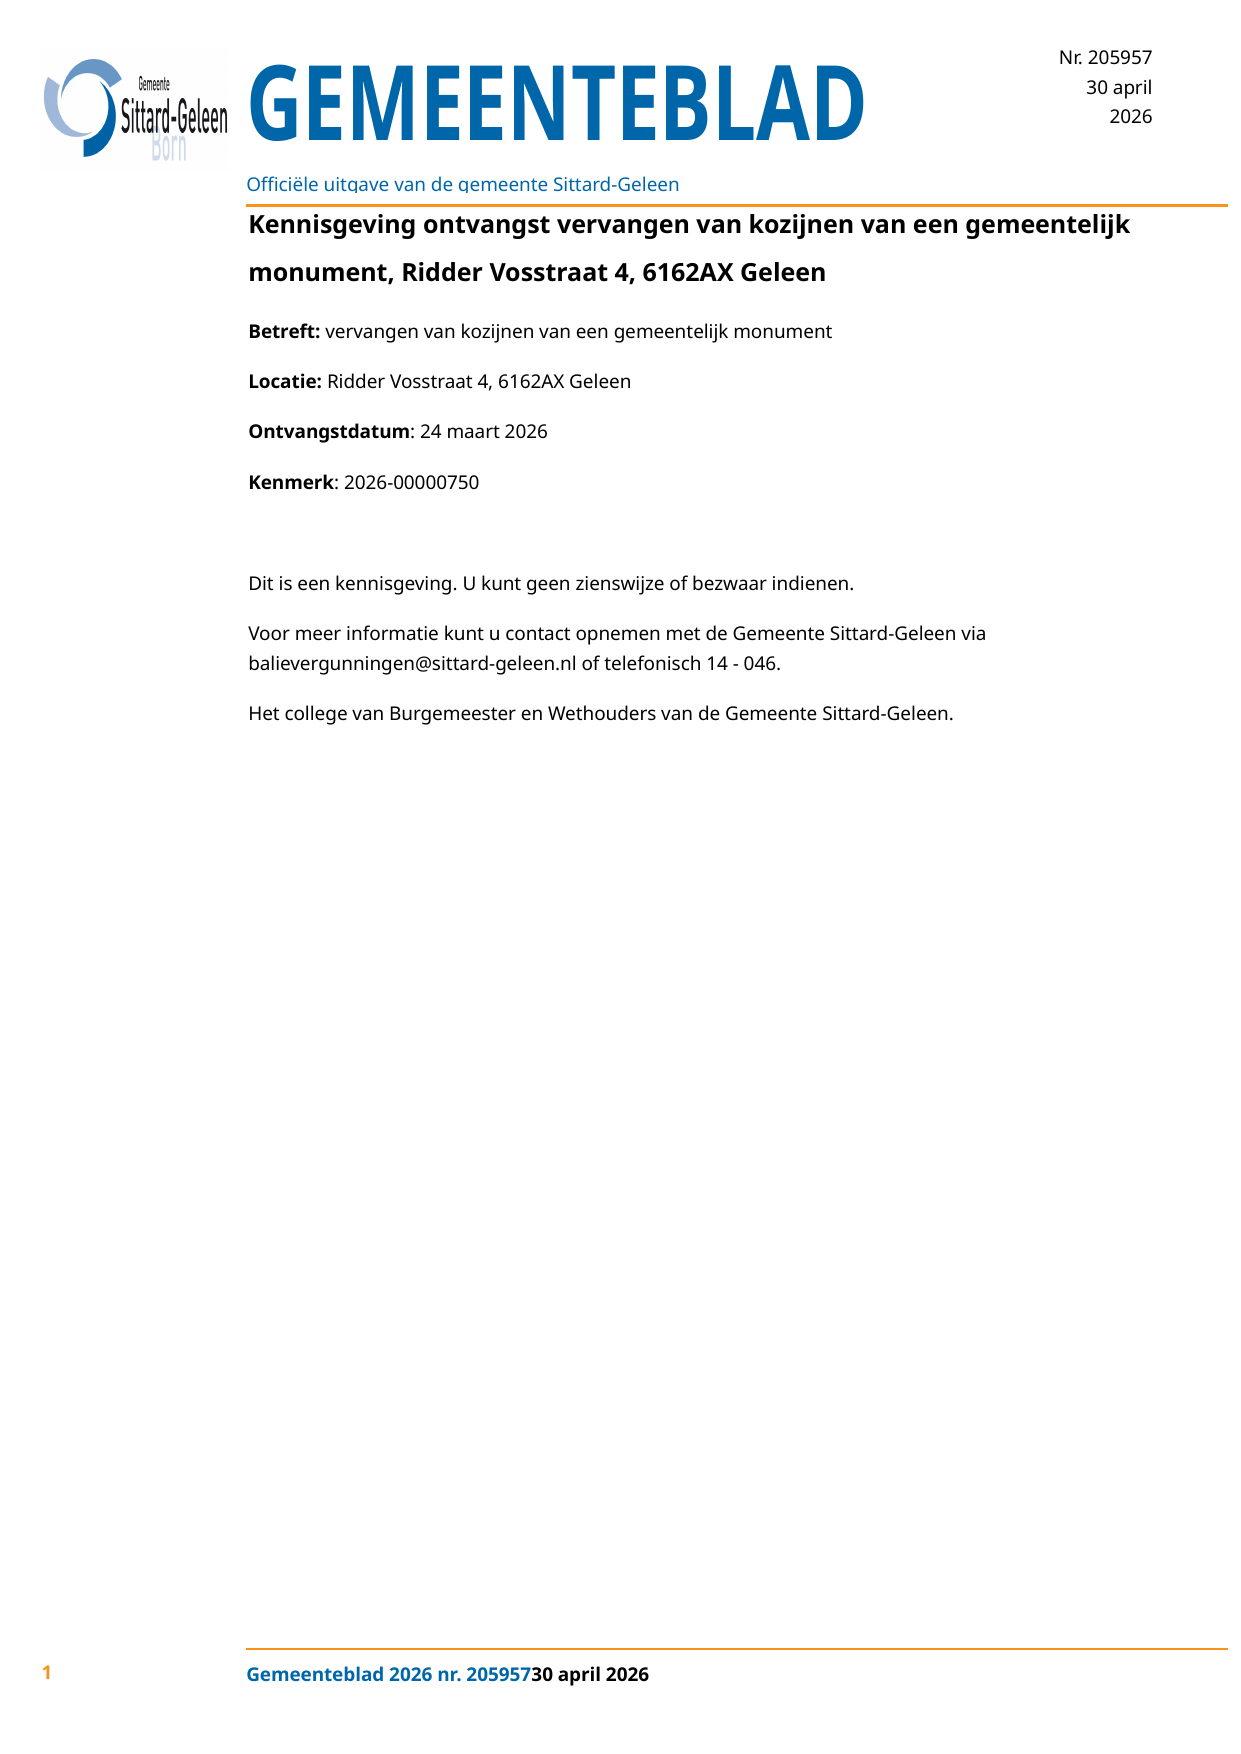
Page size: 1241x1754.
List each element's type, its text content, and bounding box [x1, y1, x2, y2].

picture [41, 47, 231, 172]
text Het college van Burgemeester en Wethouders van de Gemeente Sittard-Geleen. [248, 700, 1152, 726]
text Kenmerk: 2026-00000750 [248, 469, 1152, 495]
text Voor meer informatie kunt u contact opnemen met de Gemeente Sittard-Geleen via balievergunningen@sittard-geleen.nl of telefonisch 14 - 046. [248, 620, 1152, 676]
text Dit is een kennisgeving. U kunt geen zienswijze of bezwaar indienen. [248, 570, 1152, 596]
text Kennisgeving ontvangst vervangen van kozijnen van een gemeentelijk monument, Ridder Vosstraat 4, 6162AX Geleen [248, 207, 1152, 288]
text Betreft: vervangen van kozijnen van een gemeentelijk monument [248, 318, 1152, 344]
text Ontvangstdatum: 24 maart 2026 [248, 419, 1152, 444]
text Locatie: Ridder Vosstraat 4, 6162AX Geleen [248, 368, 1152, 394]
